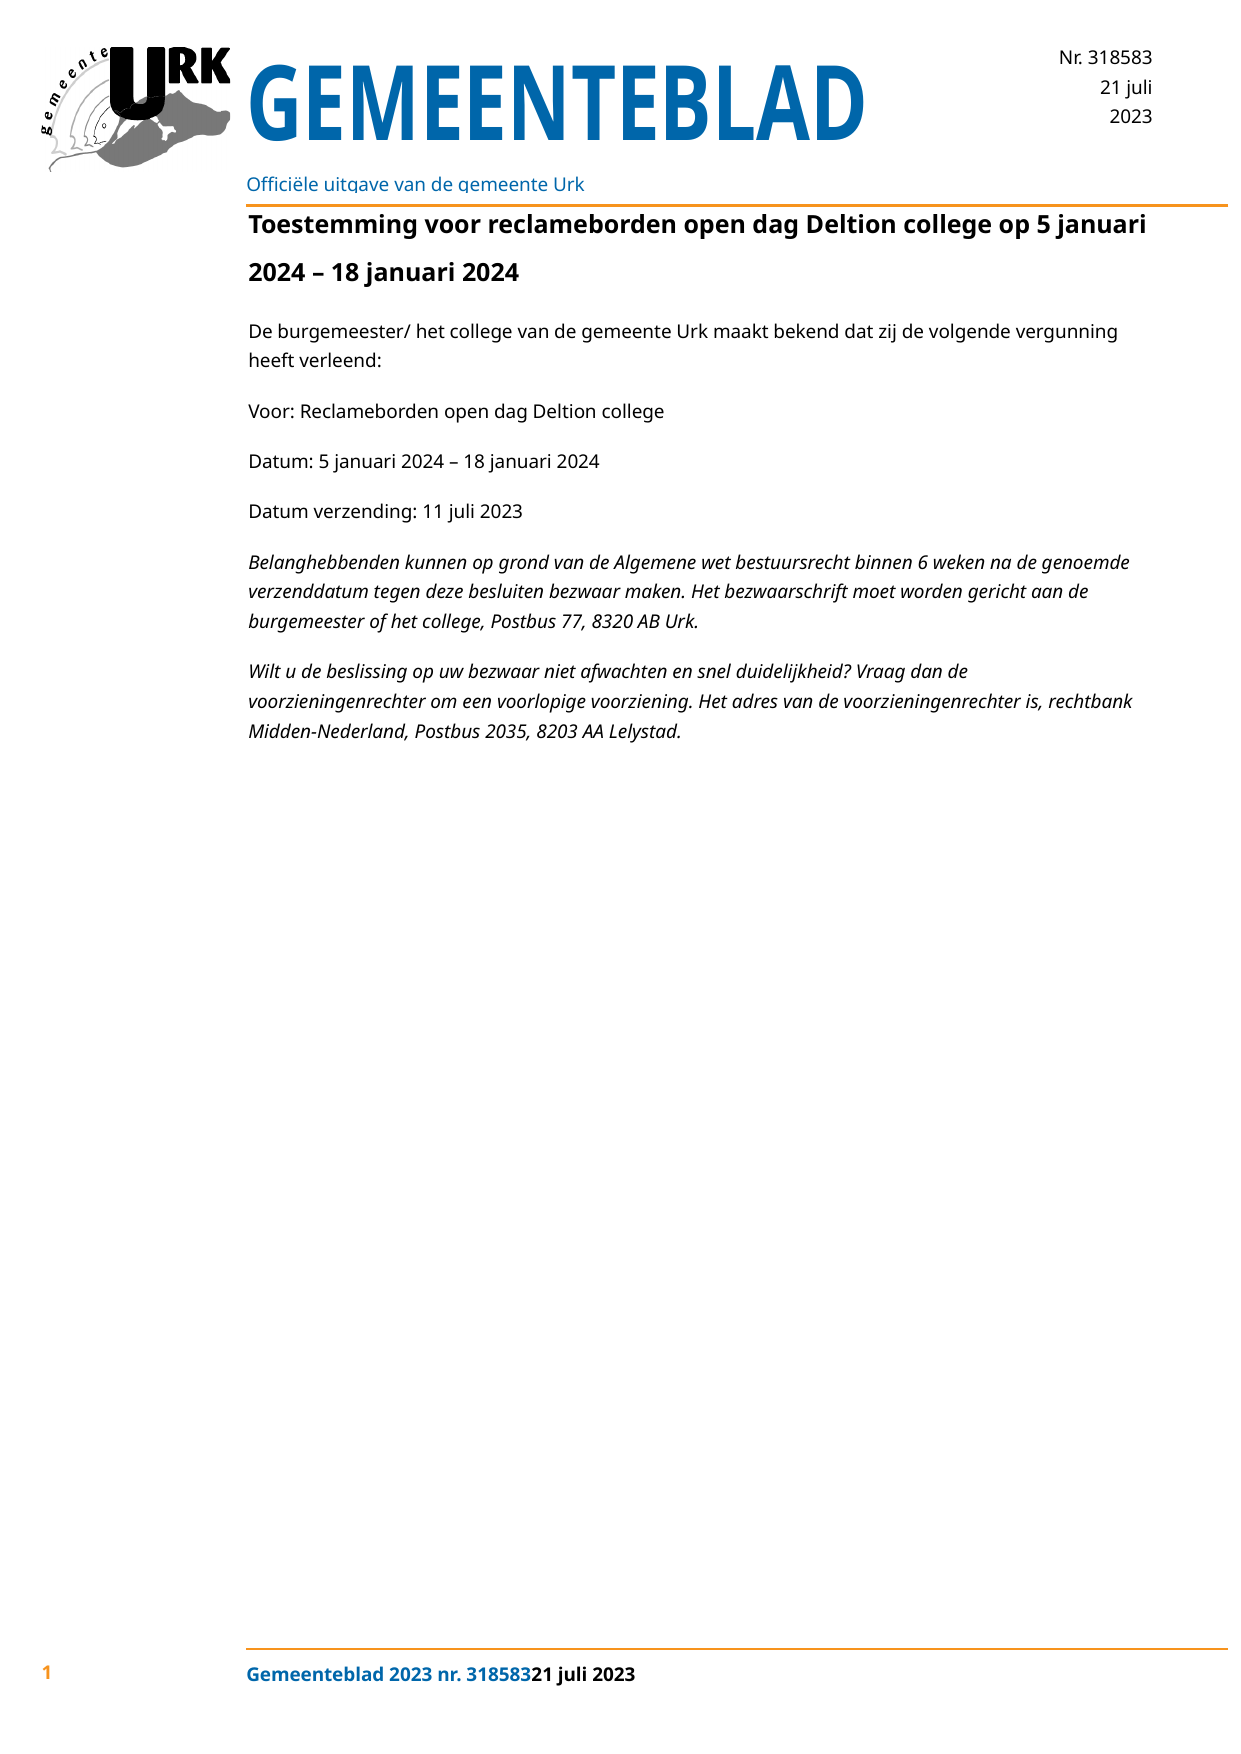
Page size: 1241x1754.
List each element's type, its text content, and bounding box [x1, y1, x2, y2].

text Datum verzending: 11 juli 2023 [248, 499, 1152, 524]
text Belanghebbenden kunnen op grond van de Algemene wet bestuursrecht binnen 6 weken na de genoemde verzenddatum tegen deze besluiten bezwaar maken. Het bezwaarschrift moet worden gericht aan de burgemeester of het college, Postbus 77, 8320 AB Urk. [248, 549, 1152, 634]
picture [41, 47, 231, 172]
text Voor: Reclameborden open dag Deltion college [248, 398, 1152, 424]
text Datum: 5 januari 2024 – 18 januari 2024 [248, 448, 1152, 474]
text Wilt u de beslissing op uw bezwaar niet afwachten en snel duidelijkheid? Vraag dan de voorzieningenrechter om een voorlopige voorziening. Het adres van de voorzieningenrechter is, rechtbank Midden-Nederland, Postbus 2035, 8203 AA Lelystad. [248, 659, 1152, 744]
text De burgemeester/ het college van de gemeente Urk maakt bekend dat zij de volgende vergunning heeft verleend: [248, 318, 1152, 373]
text Toestemming voor reclameborden open dag Deltion college op 5 januari 2024 – 18 januari 2024 [248, 207, 1152, 288]
